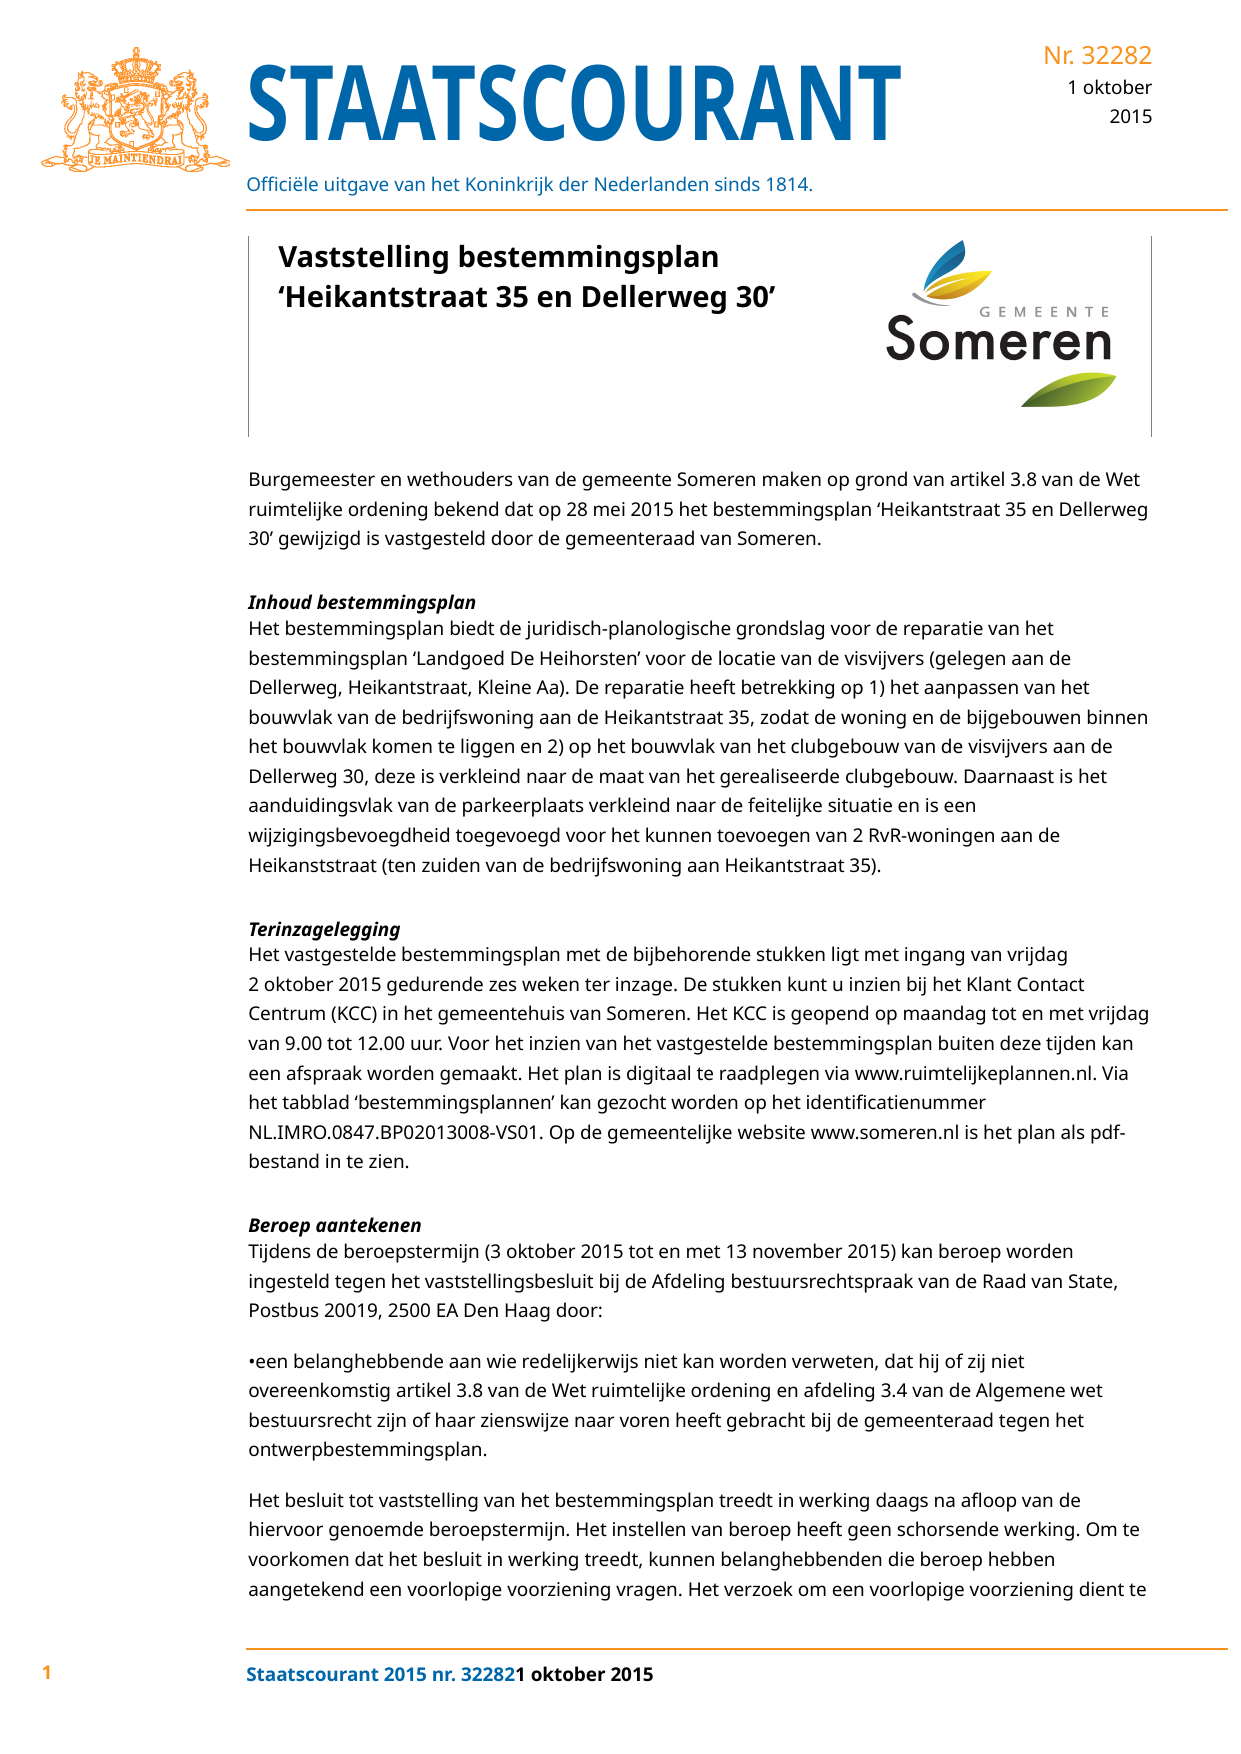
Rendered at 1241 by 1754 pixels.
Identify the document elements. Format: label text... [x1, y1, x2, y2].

text Het bestemmingsplan biedt de juridisch-planologische grondslag voor de reparatie van het bestemmingsplan ‘Landgoed De Heihorsten’ voor de locatie van de visvijvers (gelegen aan de Dellerweg, Heikantstraat, Kleine Aa). De reparatie heeft betrekking op 1) het aanpassen van het bouwvlak van de bedrijfswoning aan de Heikantstraat 35, zodat de woning en de bijgebouwen binnen het bouwvlak komen te liggen en 2) op het bouwvlak van het clubgebouw van de visvijvers aan de Dellerweg 30, deze is verkleind naar de maat van het gerealiseerde clubgebouw. Daarnaast is het aanduidingsvlak van de parkeerplaats verkleind naar de feitelijke situatie en is een wijzigingsbevoegdheid toegevoegd voor het kunnen toevoegen van 2 RvR-woningen aan de Heikanststraat (ten zuiden van de bedrijfswoning aan Heikantstraat 35). [248, 615, 1152, 877]
text Inhoud bestemmingsplan [248, 589, 1152, 615]
picture [882, 236, 1119, 411]
text Terinzagelegging [248, 916, 1152, 941]
text Burgemeester en wethouders van de gemeente Someren maken op grond van artikel 3.8 van de Wet ruimtelijke ordening bekend dat op 28 mei 2015 het bestemmingsplan ‘Heikantstraat 35 en Dellerweg 30’ gewijzigd is vastgesteld door de gemeenteraad van Someren. [248, 466, 1152, 551]
table_header [850, 236, 1151, 437]
text Het vastgestelde bestemmingsplan met de bijbehorende stukken ligt met ingang van vrijdag 2 oktober 2015 gedurende zes weken ter inzage. De stukken kunt u inzien bij het Klant Contact Centrum (KCC) in het gemeentehuis van Someren. Het KCC is geopend op maandag tot en met vrijdag van 9.00 tot 12.00 uur. Voor het inzien van het vastgestelde bestemmingsplan buiten deze tijden kan een afspraak worden gemaakt. Het plan is digitaal te raadplegen via www.ruimtelijkeplannen.nl. Via het tabblad ‘bestemmingsplannen’ kan gezocht worden op het identificatienummer NL.IMRO.0847.BP02013008-VS01. Op de gemeentelijke website www.someren.nl is het plan als pdf-bestand in te zien. [248, 941, 1152, 1174]
text •een belanghebbende aan wie redelijkerwijs niet kan worden verweten, dat hij of zij niet overeenkomstig artikel 3.8 van de Wet ruimtelijke ordening en afdeling 3.4 van de Algemene wet bestuursrecht zijn of haar zienswijze naar voren heeft gebracht bij de gemeenteraad tegen het ontwerpbestemmingsplan. [248, 1348, 1152, 1462]
picture [41, 47, 231, 172]
text Tijdens de beroepstermijn (3 oktober 2015 tot en met 13 november 2015) kan beroep worden ingesteld tegen het vaststellingsbesluit bij de Afdeling bestuursrechtspraak van de Raad van State, Postbus 20019, 2500 EA Den Haag door: [248, 1238, 1152, 1323]
text Beroep aantekenen [248, 1212, 1152, 1238]
text Het besluit tot vaststelling van het bestemmingsplan treedt in werking daags na afloop van de hiervoor genoemde beroepstermijn. Het instellen van beroep heeft geen schorsende werking. Om te voorkomen dat het besluit in werking treedt, kunnen belanghebbenden die beroep hebben aangetekend een voorlopige voorziening vragen. Het verzoek om een voorlopige voorziening dient te [248, 1487, 1152, 1601]
table_header Vaststelling bestemmingsplan ‘Heikantstraat 35 en Dellerweg 30’ [249, 236, 850, 437]
